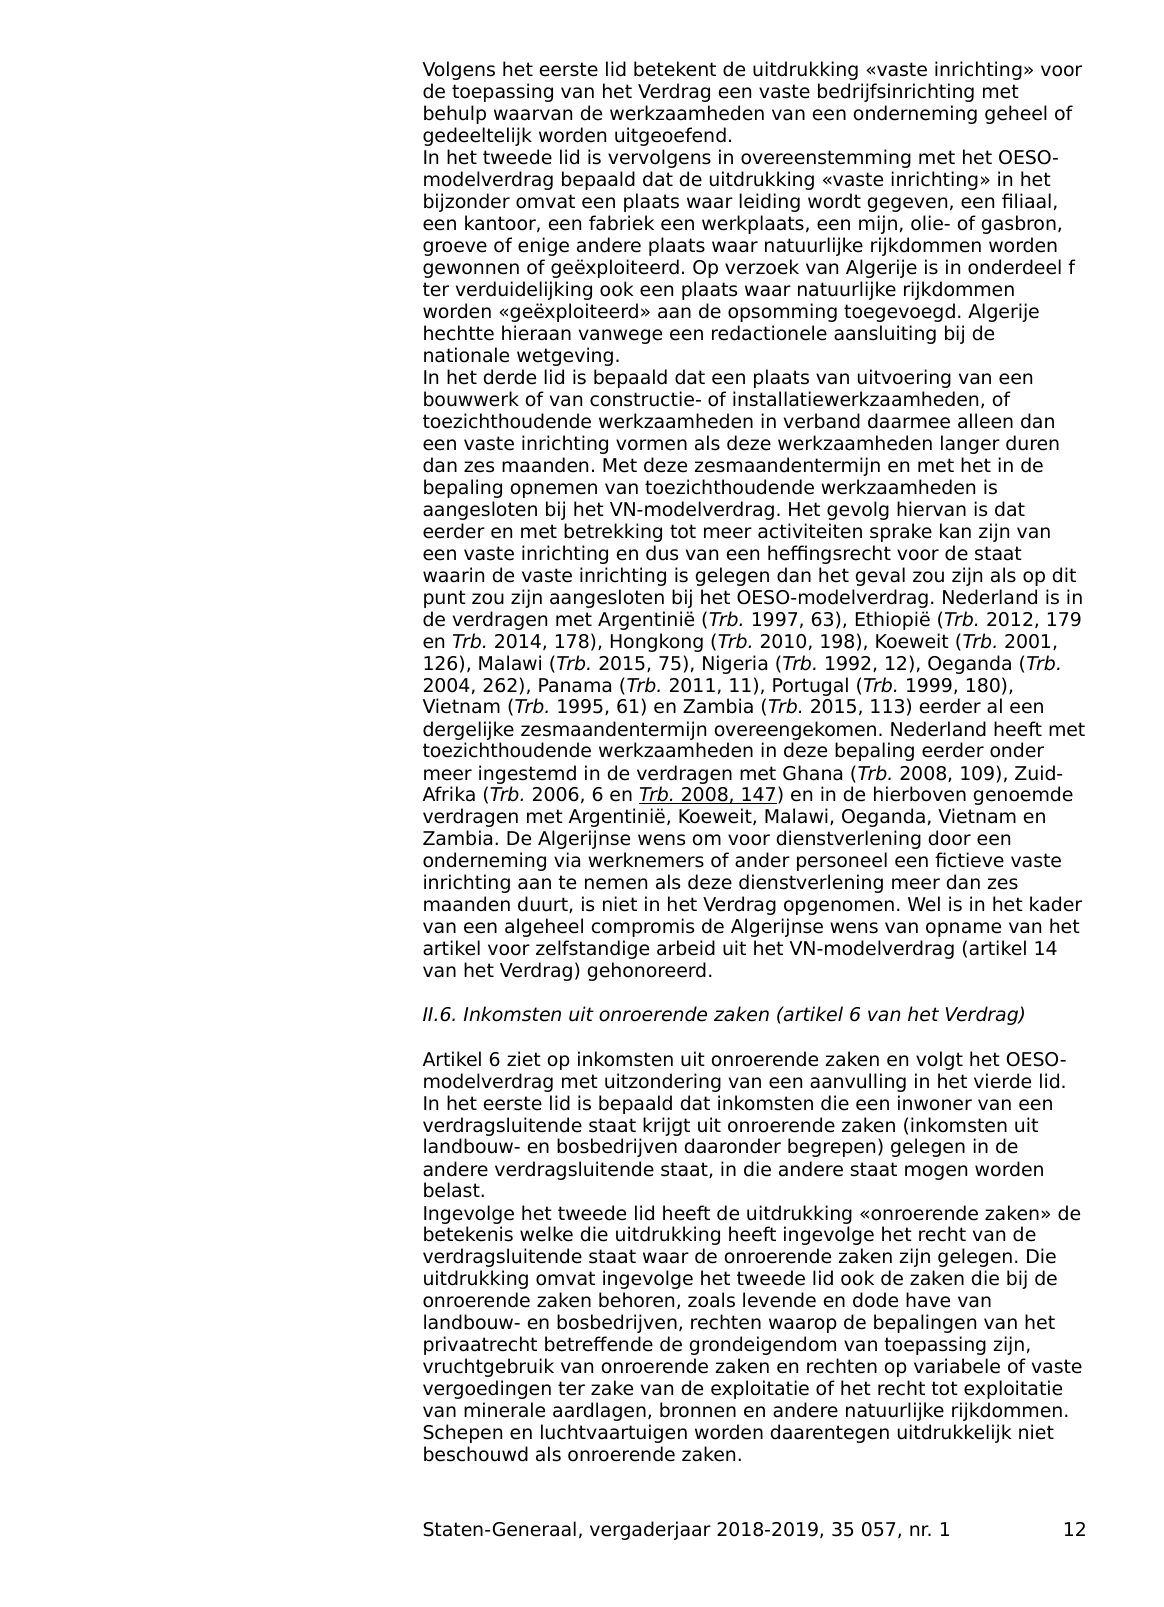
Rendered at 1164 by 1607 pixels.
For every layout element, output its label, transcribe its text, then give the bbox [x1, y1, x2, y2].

text Ingevolge het tweede lid heeft de uitdrukking «onroerende zaken» de betekenis welke die uitdrukking heeft ingevolge het recht van de verdragsluitende staat waar de onroerende zaken zijn gelegen. Die uitdrukking omvat ingevolge het tweede lid ook de zaken die bij de onroerende zaken behoren, zoals levende en dode have van landbouw- en bosbedrijven, rechten waarop de bepalingen van het privaatrecht betreffende de grondeigendom van toepassing zijn, vruchtgebruik van onroerende zaken en rechten op variabele of vaste vergoedingen ter zake van de exploitatie of het recht tot exploitatie van minerale aardlagen, bronnen en andere natuurlijke rijkdommen. Schepen en luchtvaartuigen worden daarentegen uitdrukkelijk niet beschouwd als onroerende zaken. [422, 1202, 1087, 1466]
text In het eerste lid is bepaald dat inkomsten die een inwoner van een verdragsluitende staat krijgt uit onroerende zaken (inkomsten uit landbouw- en bosbedrijven daaronder begrepen) gelegen in de andere verdragsluitende staat, in die andere staat mogen worden belast. [422, 1092, 1087, 1202]
text Artikel 6 ziet op inkomsten uit onroerende zaken en volgt het OESO-modelverdrag met uitzondering van een aanvulling in het vierde lid. [422, 1048, 1087, 1092]
text In het tweede lid is vervolgens in overeenstemming met het OESO-modelverdrag bepaald dat de uitdrukking «vaste inrichting» in het bijzonder omvat een plaats waar leiding wordt gegeven, een filiaal, een kantoor, een fabriek een werkplaats, een mijn, olie- of gasbron, groeve of enige andere plaats waar natuurlijke rijkdommen worden gewonnen of geëxploiteerd. Op verzoek van Algerije is in onderdeel f ter verduidelijking ook een plaats waar natuurlijke rijkdommen worden «geëxploiteerd» aan de opsomming toegevoegd. Algerije hechtte hieraan vanwege een redactionele aansluiting bij de nationale wetgeving. [422, 147, 1087, 367]
text Volgens het eerste lid betekent de uitdrukking «vaste inrichting» voor de toepassing van het Verdrag een vaste bedrijfsinrichting met behulp waarvan de werkzaamheden van een onderneming geheel of gedeeltelijk worden uitgeoefend. [422, 59, 1087, 147]
subtitle II.6. Inkomsten uit onroerende zaken (artikel 6 van het Verdrag) [422, 1004, 1087, 1026]
text In het derde lid is bepaald dat een plaats van uitvoering van een bouwwerk of van constructie- of installatiewerkzaamheden, of toezichthoudende werkzaamheden in verband daarmee alleen dan een vaste inrichting vormen als deze werkzaamheden langer duren dan zes maanden. Met deze zesmaandentermijn en met het in de bepaling opnemen van toezichthoudende werkzaamheden is aangesloten bij het VN-modelverdrag. Het gevolg hiervan is dat eerder en met betrekking tot meer activiteiten sprake kan zijn van een vaste inrichting en dus van een heffingsrecht voor de staat waarin de vaste inrichting is gelegen dan het geval zou zijn als op dit punt zou zijn aangesloten bij het OESO-modelverdrag. Nederland is in de verdragen met Argentinië (Trb. 1997, 63), Ethiopië (Trb. 2012, 179 en Trb. 2014, 178), Hongkong (Trb. 2010, 198), Koeweit (Trb. 2001, 126), Malawi (Trb. 2015, 75), Nigeria (Trb. 1992, 12), Oeganda (Trb. 2004, 262), Panama (Trb. 2011, 11), Portugal (Trb. 1999, 180), Vietnam (Trb. 1995, 61) en Zambia (Trb. 2015, 113) eerder al een dergelijke zesmaandentermijn overeengekomen. Nederland heeft met toezichthoudende werkzaamheden in deze bepaling eerder onder meer ingestemd in de verdragen met Ghana (Trb. 2008, 109), Zuid-Afrika (Trb. 2006, 6 en Trb. 2008, 147) en in de hierboven genoemde verdragen met Argentinië, Koeweit, Malawi, Oeganda, Vietnam en Zambia. De Algerijnse wens om voor dienstverlening door een onderneming via werknemers of ander personeel een fictieve vaste inrichting aan te nemen als deze dienstverlening meer dan zes maanden duurt, is niet in het Verdrag opgenomen. Wel is in het kader van een algeheel compromis de Algerijnse wens van opname van het artikel voor zelfstandige arbeid uit het VN-modelverdrag (artikel 14 van het Verdrag) gehonoreerd. [422, 367, 1087, 982]
